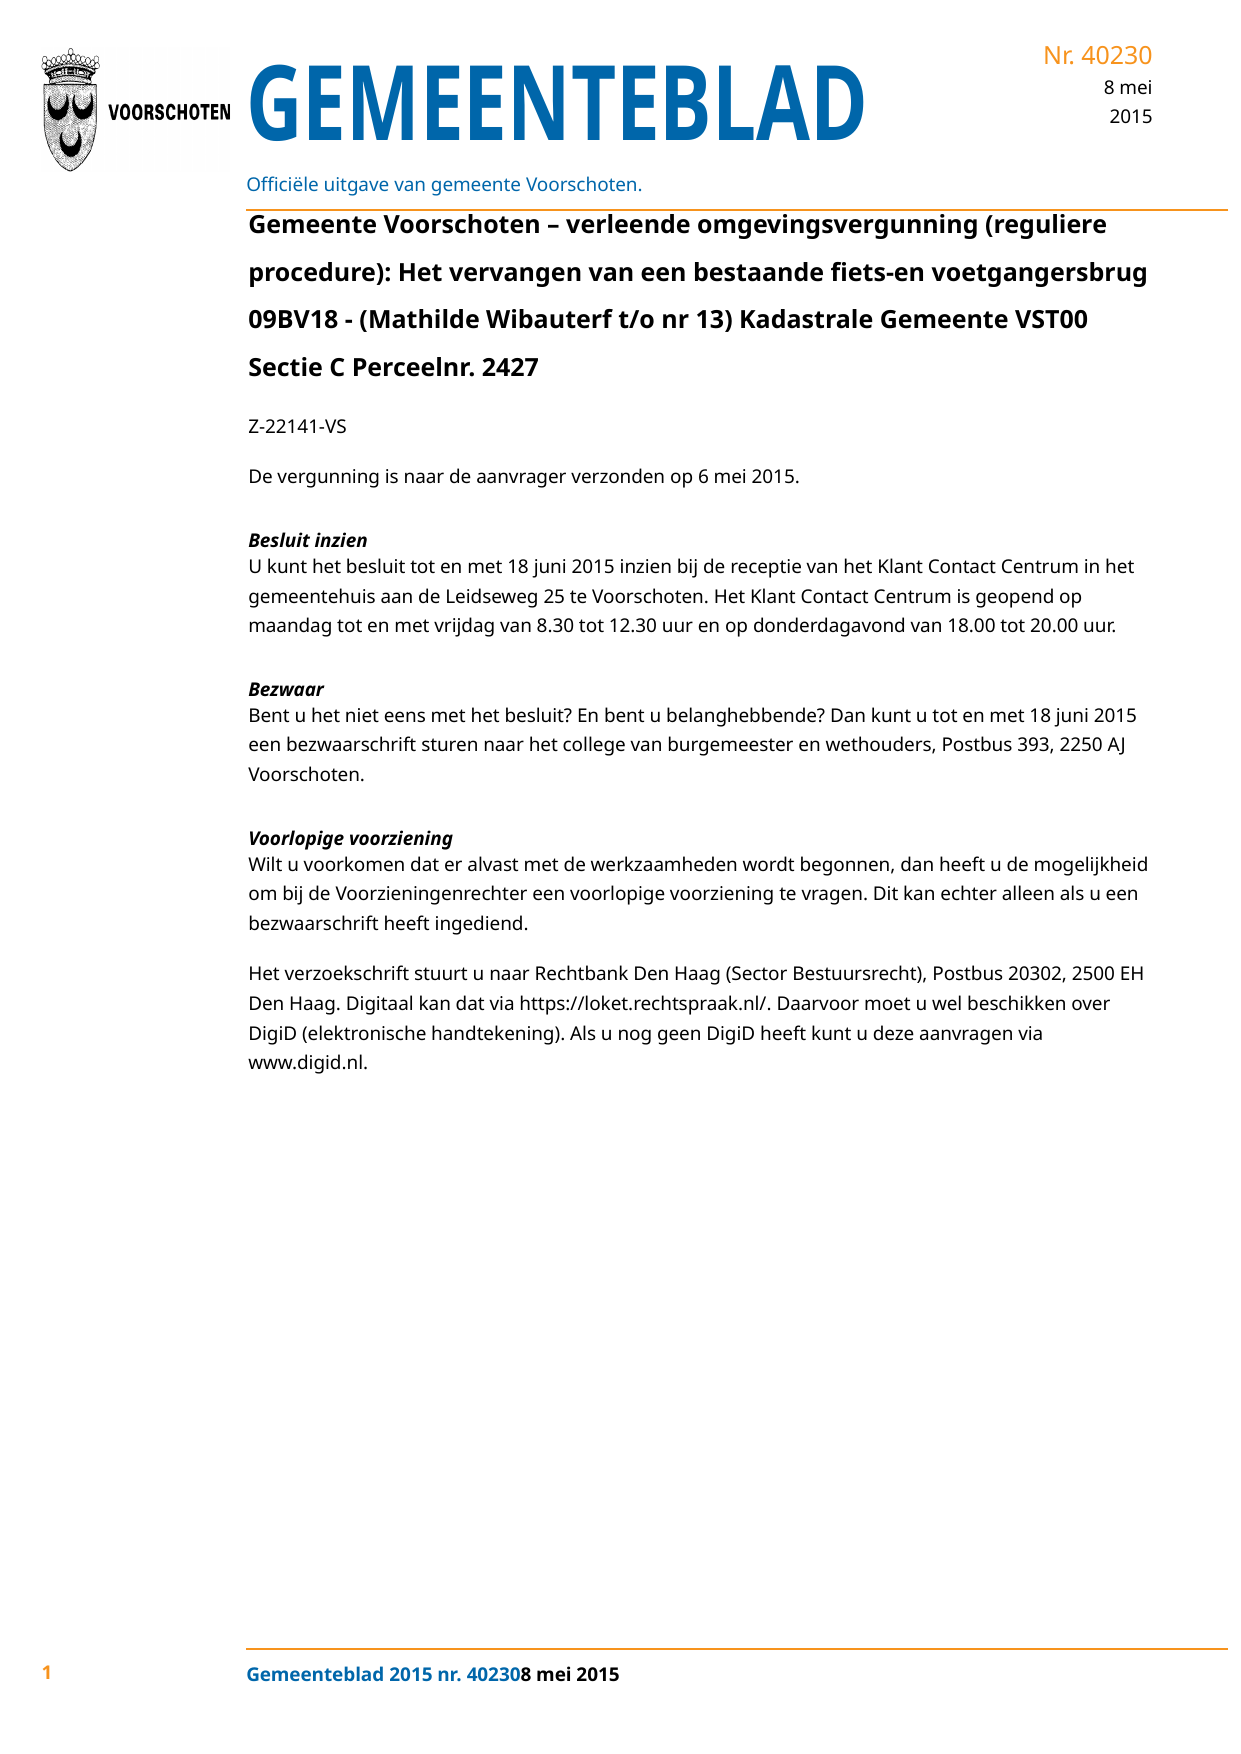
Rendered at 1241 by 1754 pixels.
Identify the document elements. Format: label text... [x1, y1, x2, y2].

text Bezwaar [248, 676, 1152, 702]
text Gemeente Voorschoten – verleende omgevingsvergunning (reguliere procedure): Het vervangen van een bestaande fiets-en voetgangersbrug 09BV18 - (Mathilde Wibauterf t/o nr 13) Kadastrale Gemeente VST00 Sectie C Perceelnr. 2427 [248, 211, 1152, 384]
text Bent u het niet eens met het besluit? En bent u belanghebbende? Dan kunt u tot en met 18 juni 2015 een bezwaarschrift sturen naar het college van burgemeester en wethouders, Postbus 393, 2250 AJ Voorschoten. [248, 702, 1152, 787]
text Besluit inzien [248, 527, 1152, 553]
text Voorlopige voorziening [248, 825, 1152, 851]
picture [41, 47, 231, 172]
text Z-22141-VS [248, 413, 1152, 439]
text De vergunning is naar de aanvrager verzonden op 6 mei 2015. [248, 463, 1152, 489]
text Wilt u voorkomen dat er alvast met de werkzaamheden wordt begonnen, dan heeft u de mogelijkheid om bij de Voorzieningenrechter een voorlopige voorziening te vragen. Dit kan echter alleen als u een bezwaarschrift heeft ingediend. [248, 851, 1152, 936]
text U kunt het besluit tot en met 18 juni 2015 inzien bij de receptie van het Klant Contact Centrum in het gemeentehuis aan de Leidseweg 25 te Voorschoten. Het Klant Contact Centrum is geopend op maandag tot en met vrijdag van 8.30 tot 12.30 uur en op donderdagavond van 18.00 tot 20.00 uur. [248, 553, 1152, 638]
text Het verzoekschrift stuurt u naar Rechtbank Den Haag (Sector Bestuursrecht), Postbus 20302, 2500 EH Den Haag. Digitaal kan dat via https://loket.rechtspraak.nl/. Daarvoor moet u wel beschikken over DigiD (elektronische handtekening). Als u nog geen DigiD heeft kunt u deze aanvragen via www.digid.nl. [248, 961, 1152, 1075]
